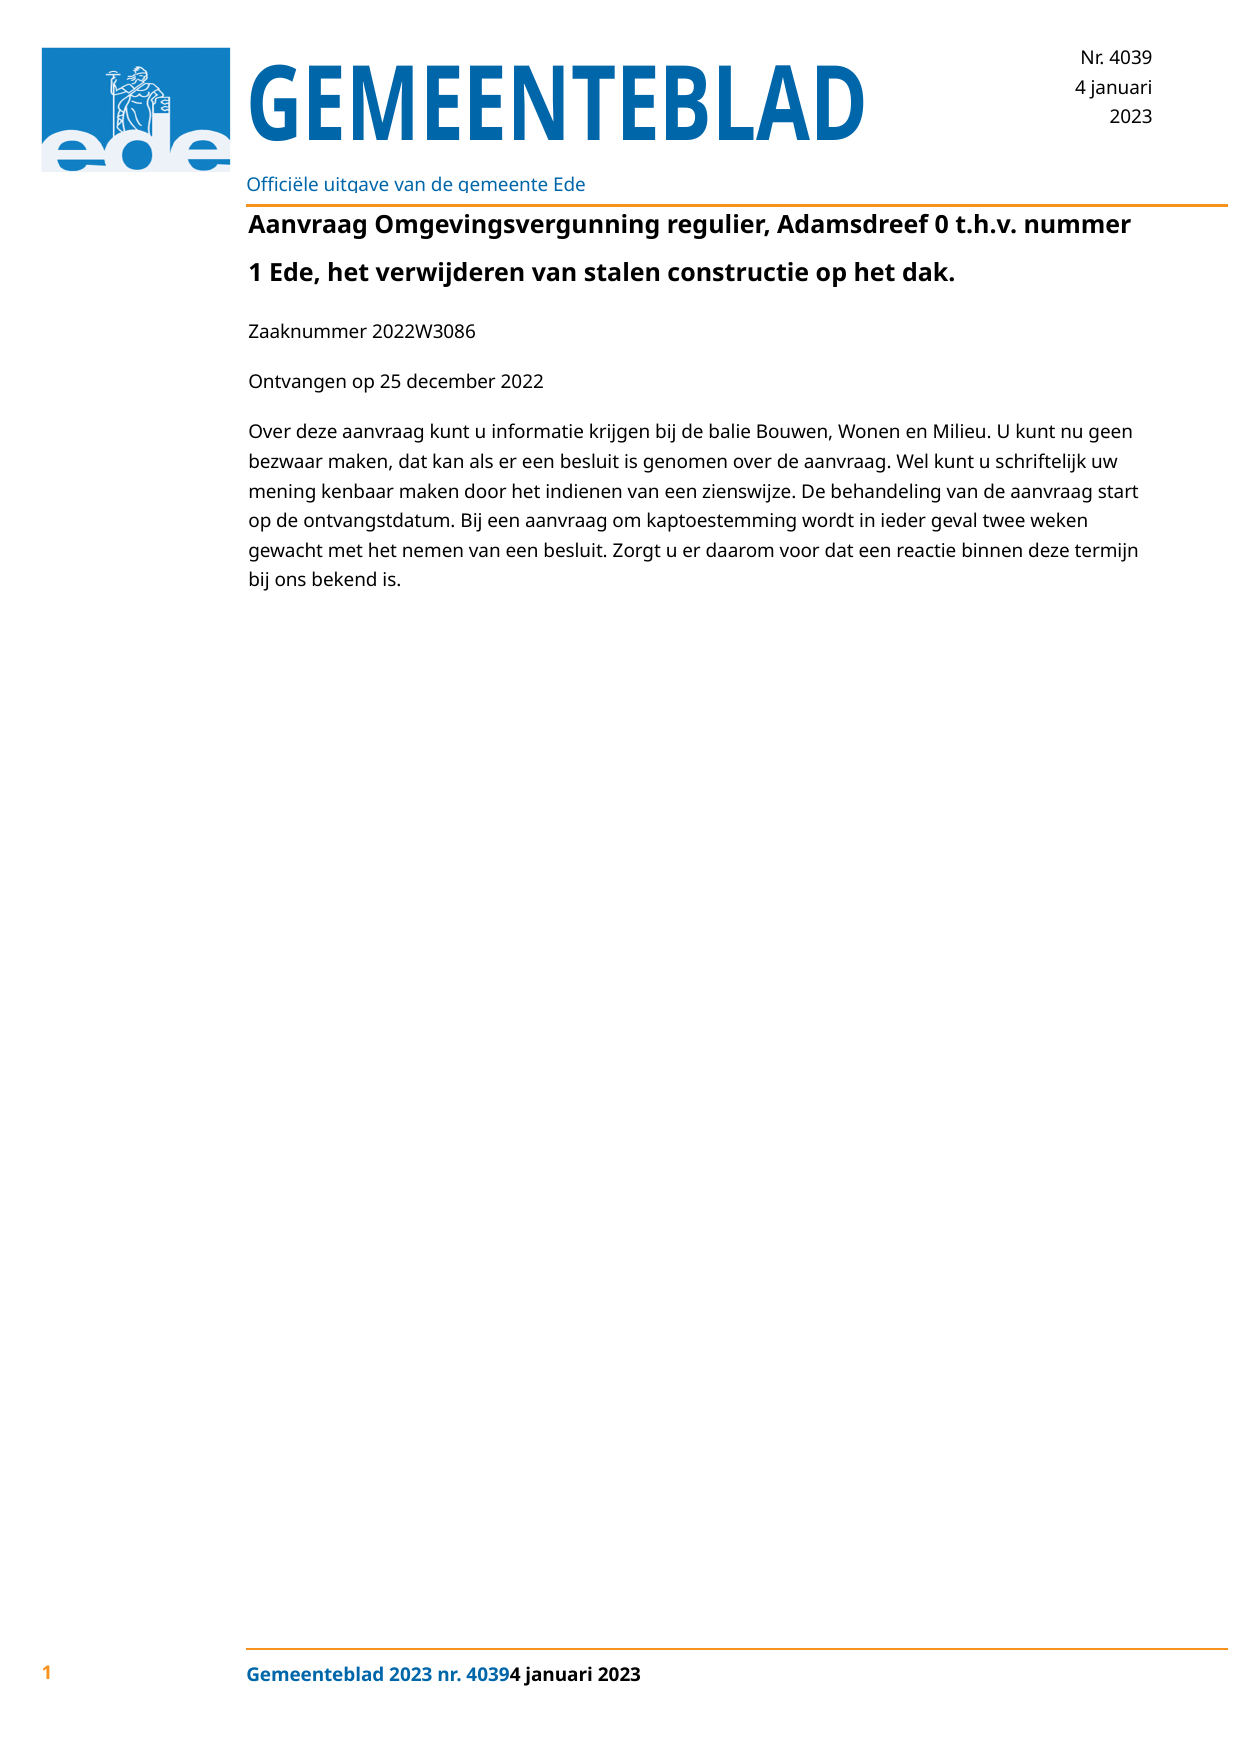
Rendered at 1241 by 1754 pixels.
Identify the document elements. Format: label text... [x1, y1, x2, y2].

text Zaaknummer 2022W3086 [248, 318, 1152, 344]
picture [41, 47, 231, 172]
text Ontvangen op 25 december 2022 [248, 368, 1152, 394]
text Aanvraag Omgevingsvergunning regulier, Adamsdreef 0 t.h.v. nummer 1 Ede, het verwijderen van stalen constructie op het dak. [248, 207, 1152, 288]
text Over deze aanvraag kunt u informatie krijgen bij de balie Bouwen, Wonen en Milieu. U kunt nu geen bezwaar maken, dat kan als er een besluit is genomen over de aanvraag. Wel kunt u schriftelijk uw mening kenbaar maken door het indienen van een zienswijze. De behandeling van de aanvraag start op de ontvangstdatum. Bij een aanvraag om kaptoestemming wordt in ieder geval twee weken gewacht met het nemen van een besluit. Zorgt u er daarom voor dat een reactie binnen deze termijn bij ons bekend is. [248, 419, 1152, 592]
